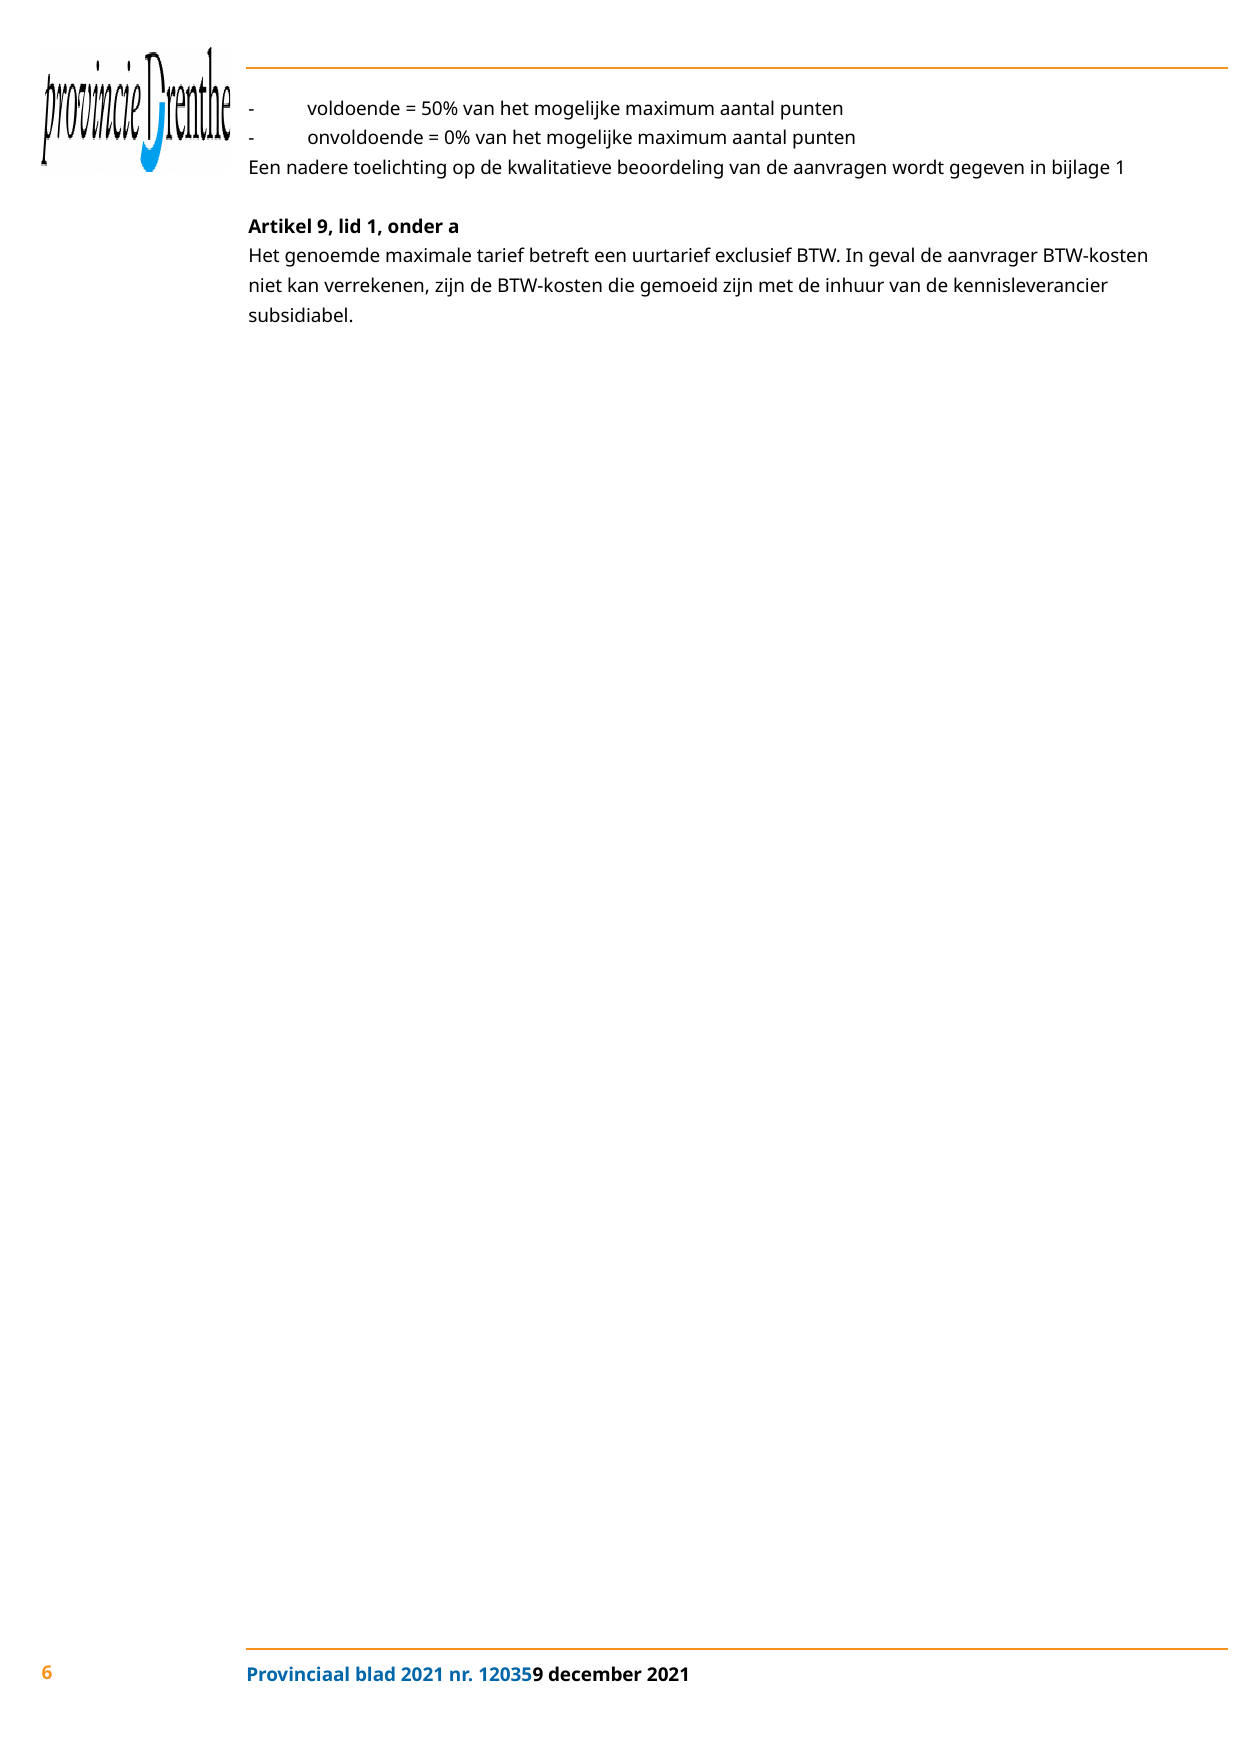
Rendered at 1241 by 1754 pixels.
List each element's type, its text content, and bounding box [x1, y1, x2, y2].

list voldoende = 50% van het mogelijke maximum aantal punten [248, 95, 1152, 121]
text Het genoemde maximale tarief betreft een uurtarief exclusief BTW. In geval de aanvrager BTW-kosten niet kan verrekenen, zijn de BTW-kosten die gemoeid zijn met de inhuur van de kennisleverancier subsidiabel. [248, 243, 1152, 328]
list onvoldoende = 0% van het mogelijke maximum aantal punten [248, 124, 1152, 150]
text Artikel 9, lid 1, onder a [248, 213, 1152, 239]
text Een nadere toelichting op de kwalitatieve beoordeling van de aanvragen wordt gegeven in bijlage 1 [248, 154, 1152, 180]
picture [41, 47, 231, 172]
